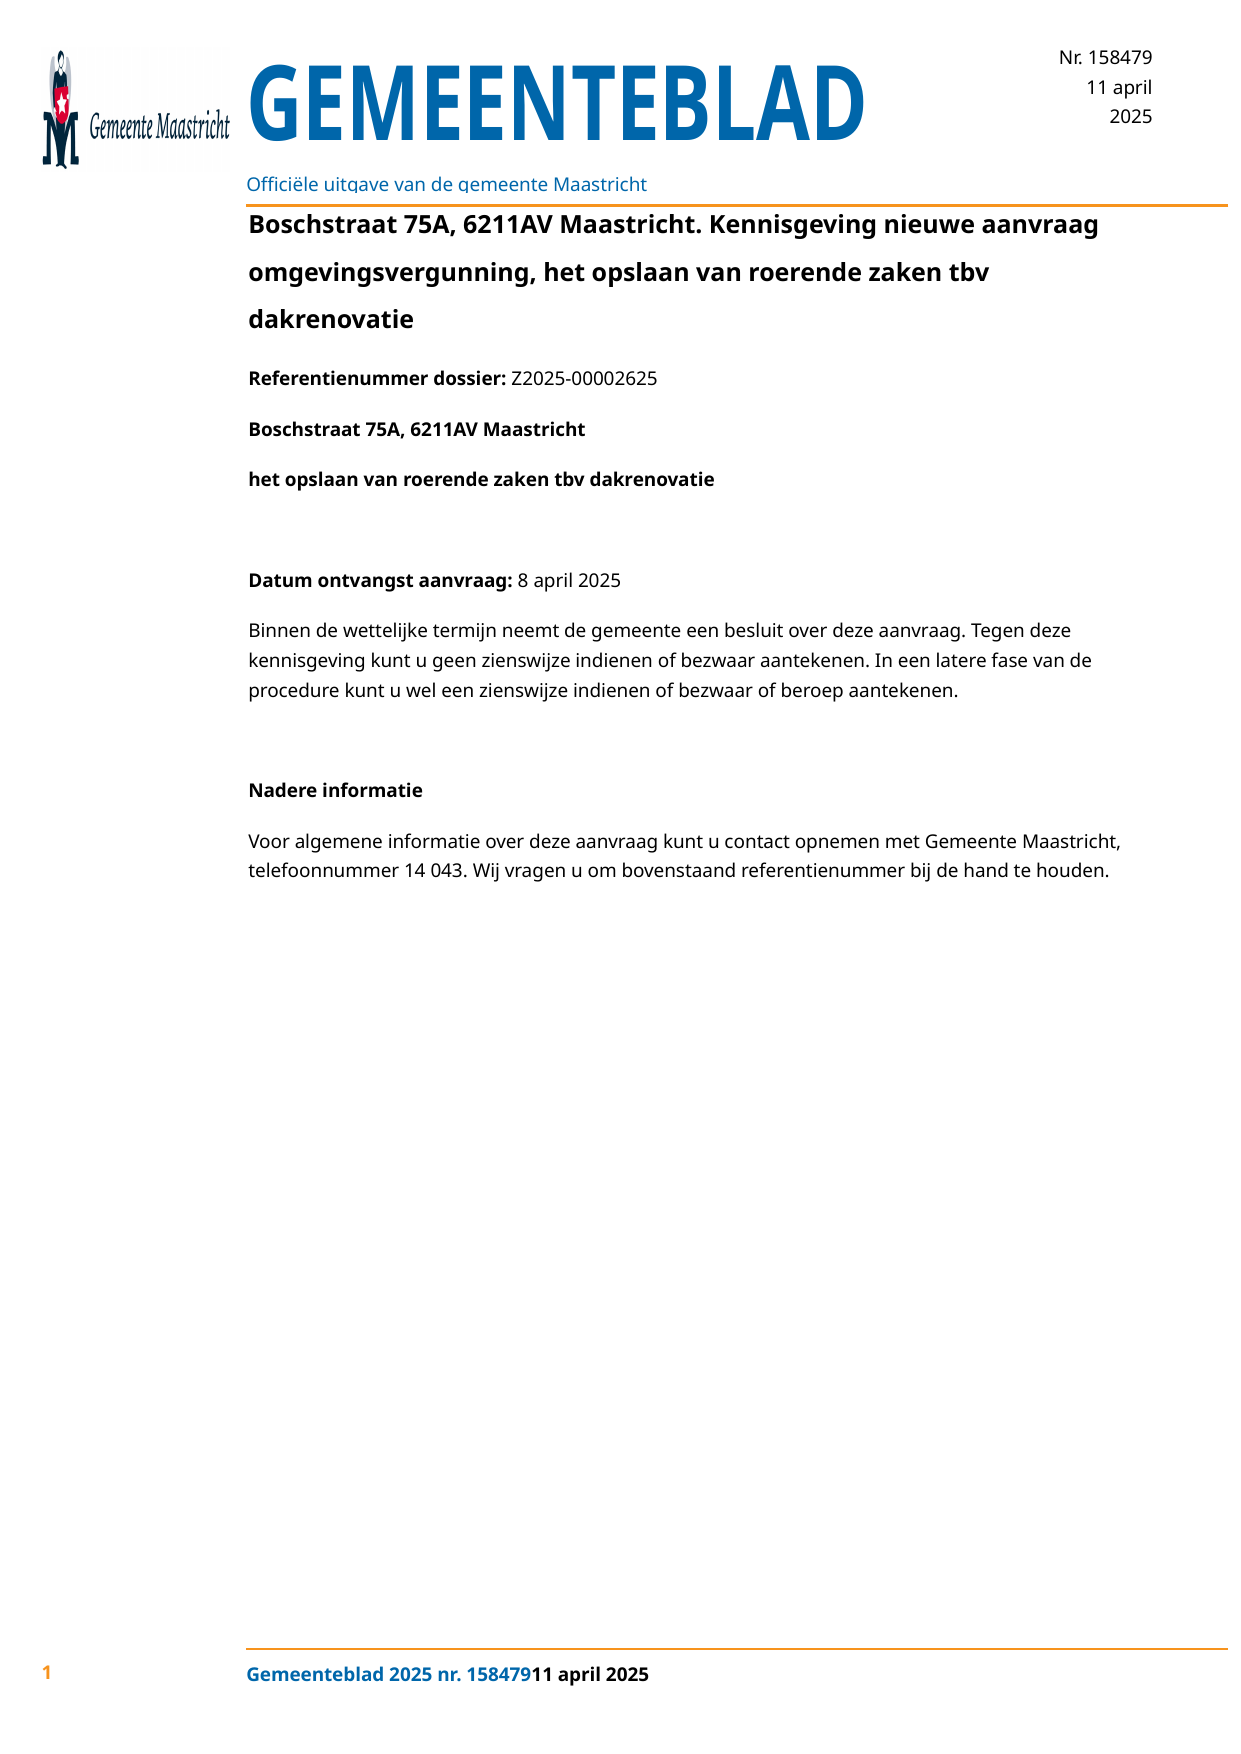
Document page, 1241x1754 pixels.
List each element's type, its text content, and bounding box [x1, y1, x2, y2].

text Referentienummer dossier: Z2025-00002625 [248, 366, 1152, 391]
text Nadere informatie [248, 778, 1152, 803]
text het opslaan van roerende zaken tbv dakrenovatie [248, 466, 1152, 492]
text Voor algemene informatie over deze aanvraag kunt u contact opnemen met Gemeente Maastricht, telefoonnummer 14 043. Wij vragen u om bovenstaand referentienummer bij de hand te houden. [248, 828, 1152, 883]
picture [41, 47, 231, 172]
text Boschstraat 75A, 6211AV Maastricht [248, 416, 1152, 442]
text Binnen de wettelijke termijn neemt de gemeente een besluit over deze aanvraag. Tegen deze kennisgeving kunt u geen zienswijze indienen of bezwaar aantekenen. In een latere fase van de procedure kunt u wel een zienswijze indienen of bezwaar of beroep aantekenen. [248, 618, 1152, 702]
text Boschstraat 75A, 6211AV Maastricht. Kennisgeving nieuwe aanvraag omgevingsvergunning, het opslaan van roerende zaken tbv dakrenovatie [248, 207, 1152, 336]
text Datum ontvangst aanvraag: 8 april 2025 [248, 567, 1152, 593]
